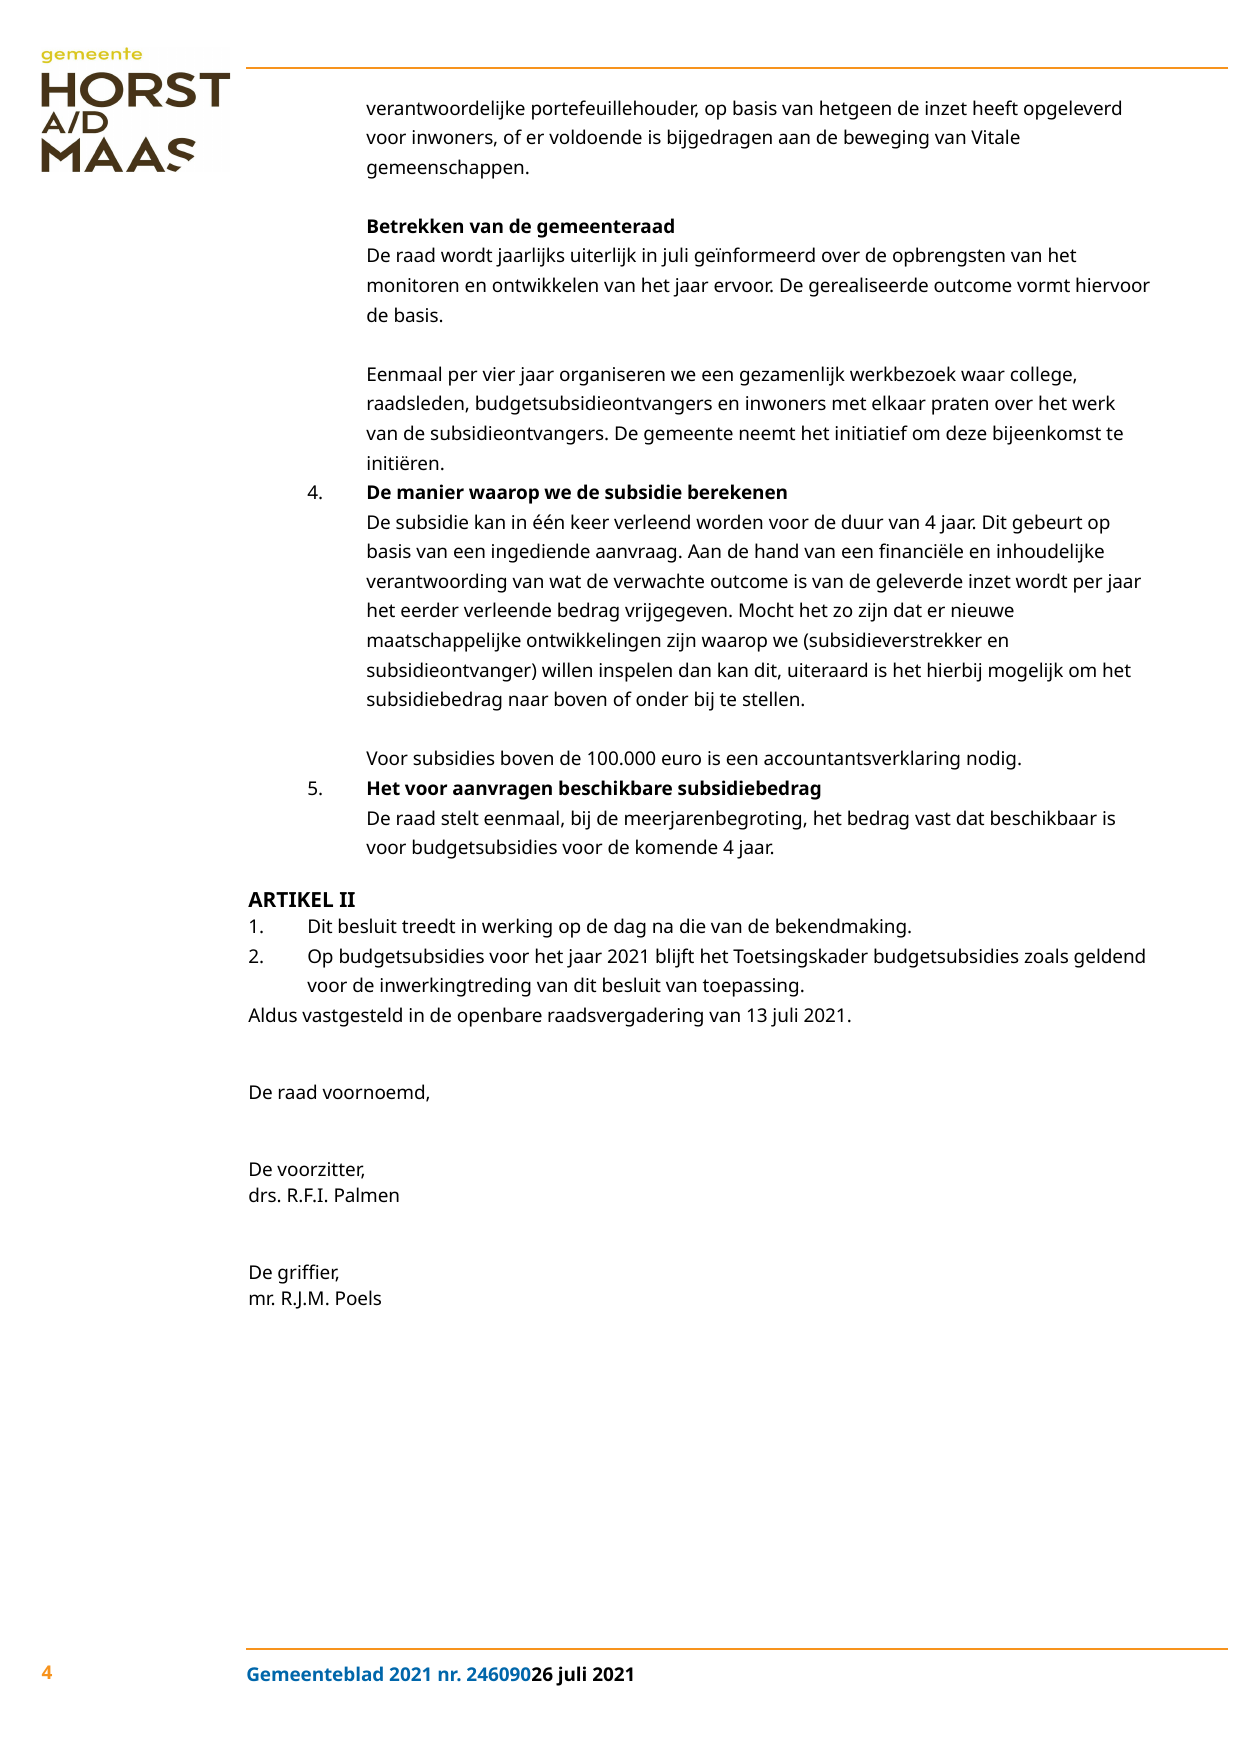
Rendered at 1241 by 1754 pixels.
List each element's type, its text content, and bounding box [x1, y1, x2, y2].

list De subsidie kan in één keer verleend worden voor de duur van 4 jaar. Dit gebeurt op basis van een ingediende aanvraag. Aan de hand van een financiële en inhoudelijke verantwoording van wat de verwachte outcome is van de geleverde inzet wordt per jaar het eerder verleende bedrag vrijgegeven. Mocht het zo zijn dat er nieuwe maatschappelijke ontwikkelingen zijn waarop we (subsidieverstrekker en subsidieontvanger) willen inspelen dan kan dit, uiteraard is het hierbij mogelijk om het subsidiebedrag naar boven of onder bij te stellen. [307, 509, 1152, 712]
list De raad wordt jaarlijks uiterlijk in juli geïnformeerd over de opbrengsten van het monitoren en ontwikkelen van het jaar ervoor. De gerealiseerde outcome vormt hiervoor de basis. [307, 243, 1152, 328]
list Voor subsidies boven de 100.000 euro is een accountantsverklaring nodig. [307, 746, 1152, 771]
list verantwoordelijke portefeuillehouder, op basis van hetgeen de inzet heeft opgeleverd voor inwoners, of er voldoende is bijgedragen aan de beweging van Vitale gemeenschappen. [307, 95, 1152, 180]
list Dit besluit treedt in werking op de dag na die van de bekendmaking. [248, 913, 1152, 939]
text ARTIKEL II [248, 885, 1152, 913]
text De voorzitter, [248, 1156, 1152, 1182]
list De raad stelt eenmaal, bij de meerjarenbegroting, het bedrag vast dat beschikbaar is voor budgetsubsidies voor de komende 4 jaar. [307, 805, 1152, 860]
picture [41, 47, 231, 172]
text drs. R.F.I. Palmen [248, 1182, 1152, 1208]
text Aldus vastgesteld in de openbare raadsvergadering van 13 juli 2021. [248, 1002, 1152, 1028]
list Op budgetsubsidies voor het jaar 2021 blijft het Toetsingskader budgetsubsidies zoals geldend voor de inwerkingtreding van dit besluit van toepassing. [248, 943, 1152, 998]
list Betrekken van de gemeenteraad [307, 213, 1152, 239]
list De manier waarop we de subsidie berekenen [307, 479, 1152, 505]
list Het voor aanvragen beschikbare subsidiebedrag [307, 775, 1152, 801]
list Eenmaal per vier jaar organiseren we een gezamenlijk werkbezoek waar college, raadsleden, budgetsubsidieontvangers en inwoners met elkaar praten over het werk van de subsidieontvangers. De gemeente neemt het initiatief om deze bijeenkomst te initiëren. [307, 361, 1152, 476]
text De griffier, [248, 1259, 1152, 1285]
text De raad voornoemd, [248, 1079, 1152, 1105]
text mr. R.J.M. Poels [248, 1285, 1152, 1311]
